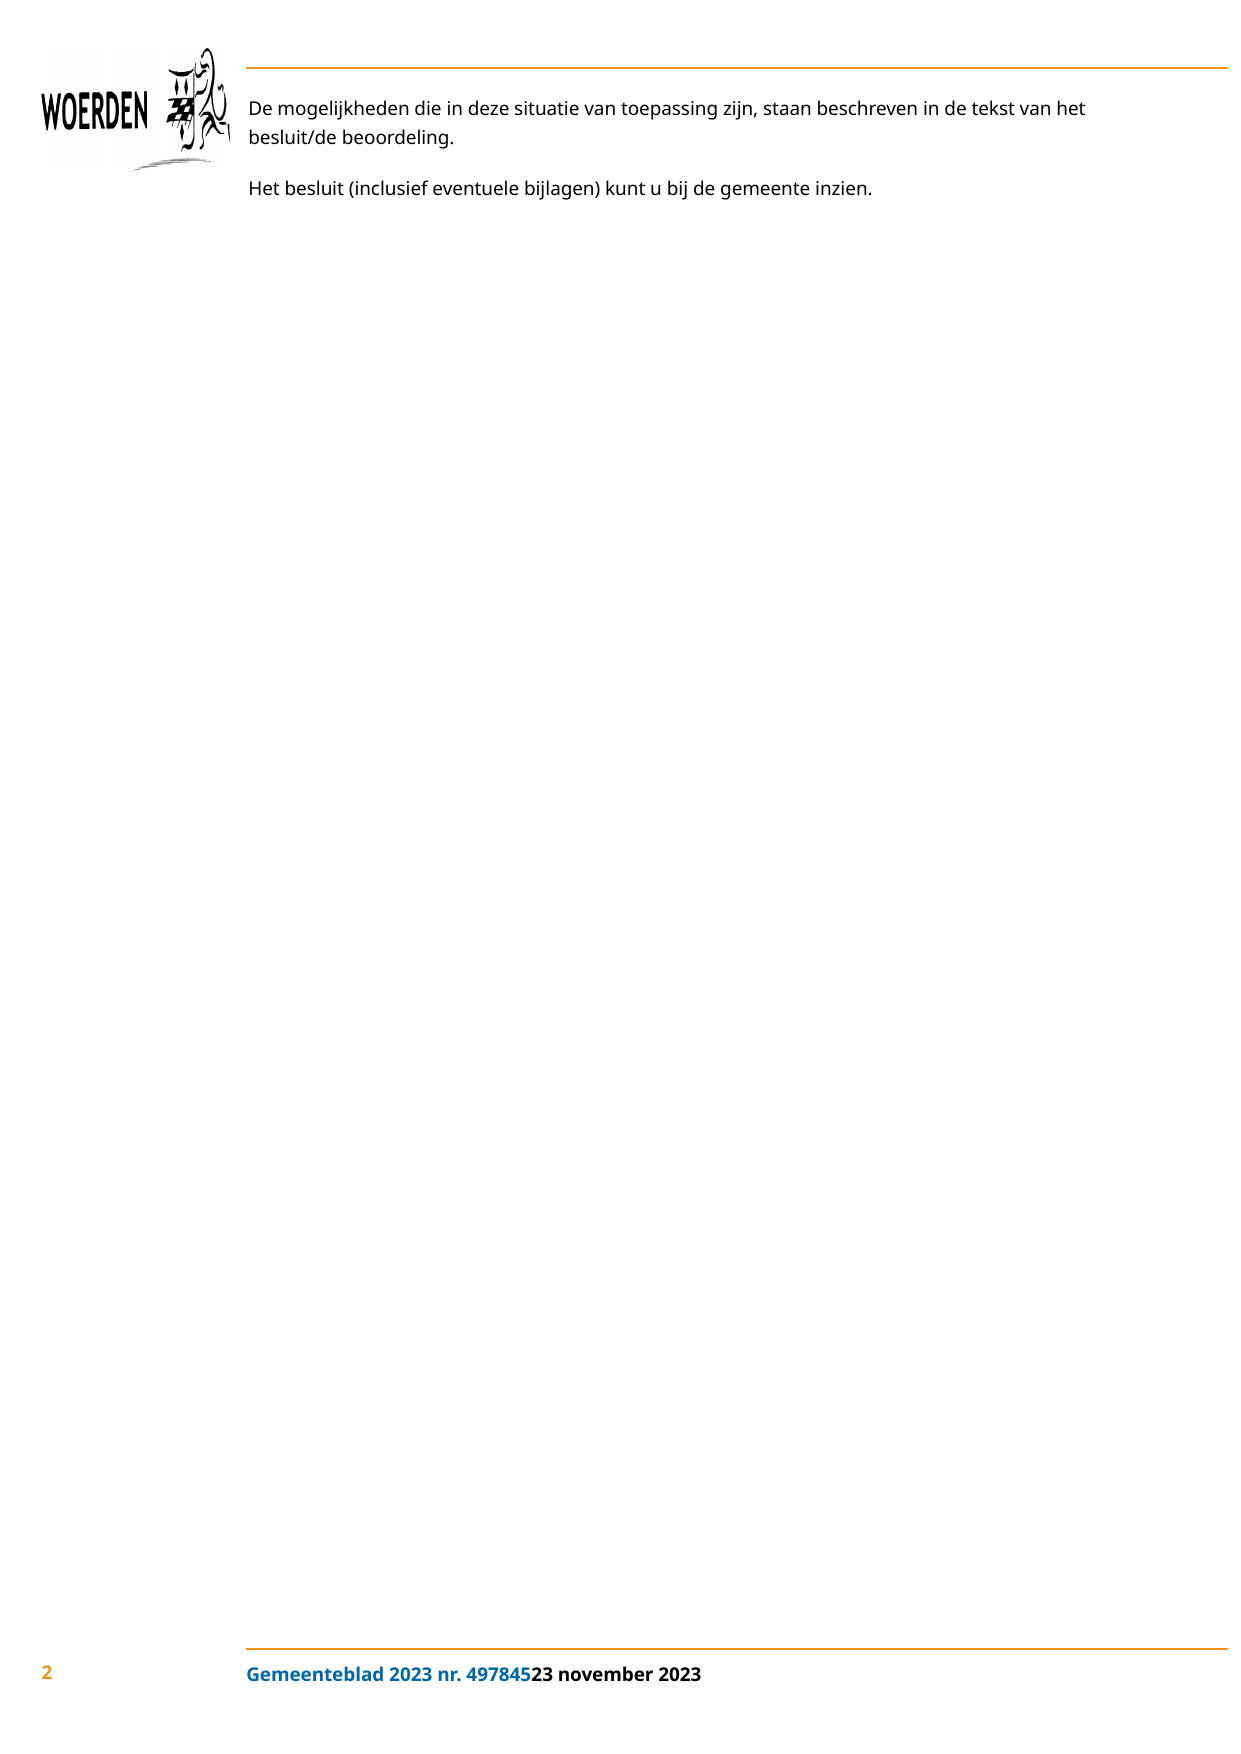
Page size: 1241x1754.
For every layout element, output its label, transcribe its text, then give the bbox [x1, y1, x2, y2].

picture [41, 47, 231, 172]
text De mogelijkheden die in deze situatie van toepassing zijn, staan beschreven in de tekst van het besluit/de beoordeling. [248, 95, 1152, 150]
text Het besluit (inclusief eventuele bijlagen) kunt u bij de gemeente inzien. [248, 175, 1152, 201]
